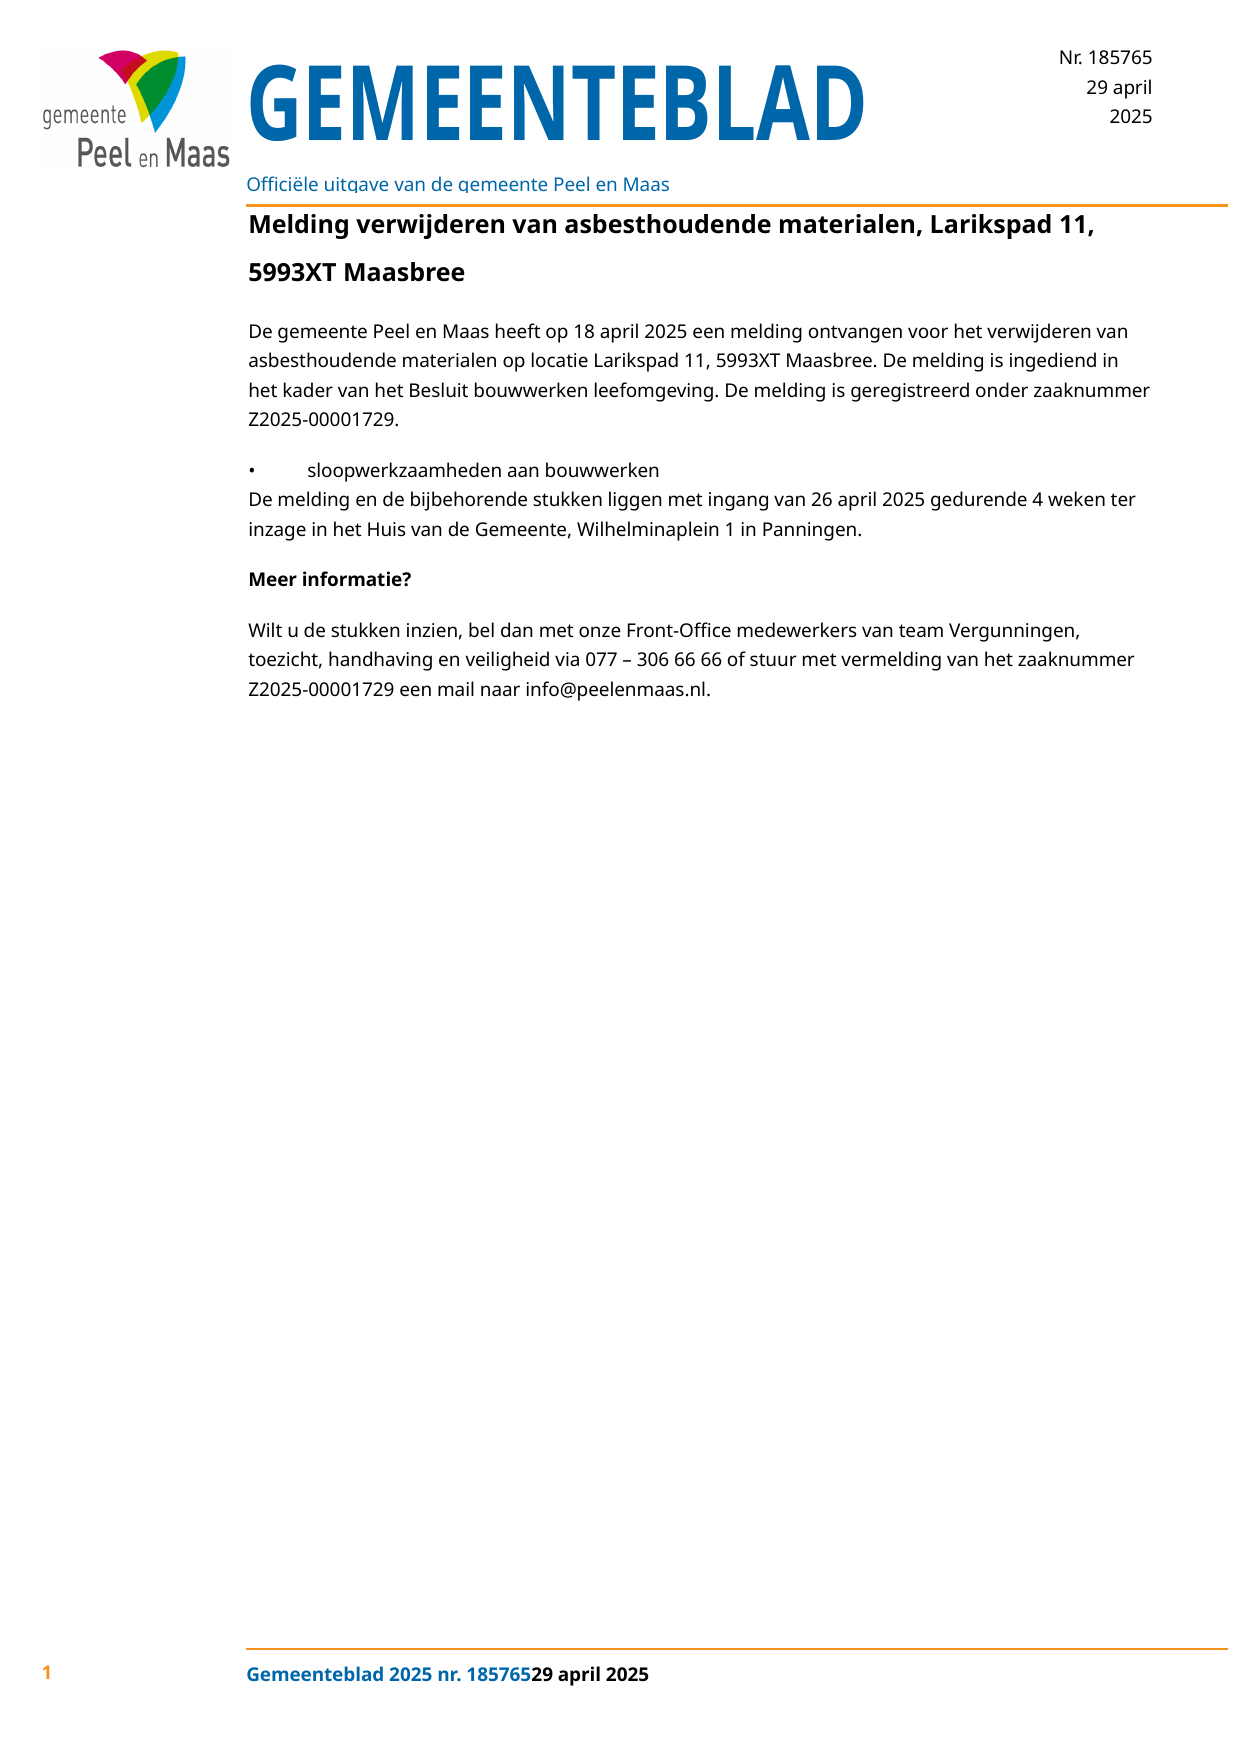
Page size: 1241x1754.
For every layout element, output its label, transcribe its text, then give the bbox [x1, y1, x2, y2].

text Meer informatie? [248, 567, 1152, 592]
text De melding en de bijbehorende stukken liggen met ingang van 26 april 2025 gedurende 4 weken ter inzage in het Huis van de Gemeente, Wilhelminaplein 1 in Panningen. [248, 487, 1152, 542]
picture [41, 47, 231, 172]
list sloopwerkzaamheden aan bouwwerken [248, 457, 1152, 483]
text De gemeente Peel en Maas heeft op 18 april 2025 een melding ontvangen voor het verwijderen van asbesthoudende materialen op locatie Larikspad 11, 5993XT Maasbree. De melding is ingediend in het kader van het Besluit bouwwerken leefomgeving. De melding is geregistreerd onder zaaknummer Z2025-00001729. [248, 318, 1152, 432]
text Melding verwijderen van asbesthoudende materialen, Larikspad 11, 5993XT Maasbree [248, 207, 1152, 288]
text Wilt u de stukken inzien, bel dan met onze Front-Office medewerkers van team Vergunningen, toezicht, handhaving en veiligheid via 077 – 306 66 66 of stuur met vermelding van het zaaknummer Z2025-00001729 een mail naar info@peelenmaas.nl. [248, 617, 1152, 702]
